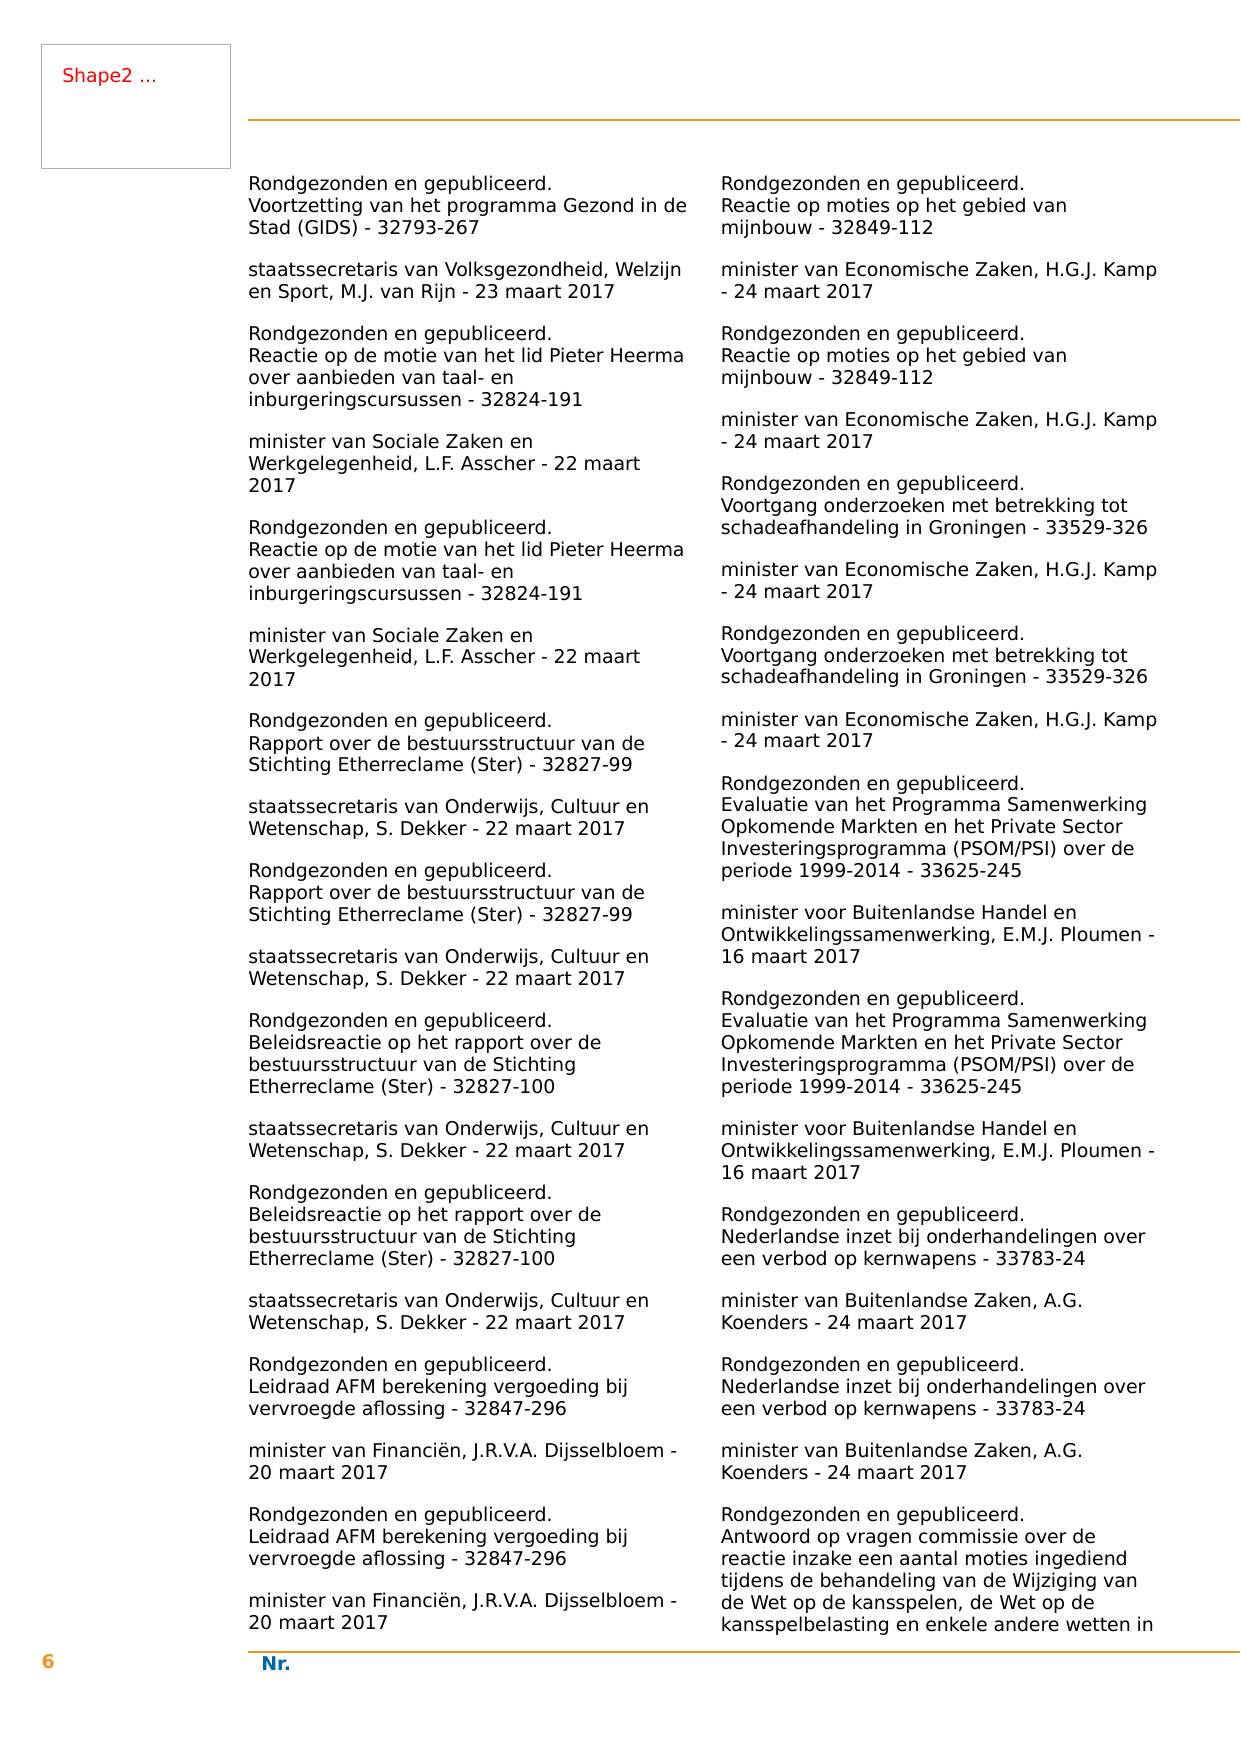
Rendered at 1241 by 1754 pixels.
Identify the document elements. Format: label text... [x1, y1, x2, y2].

text minister van Economische Zaken, H.G.J. Kamp - 24 maart 2017 [721, 259, 1163, 303]
text Antwoord op vragen commissie over de reactie inzake een aantal moties ingediend tijdens de behandeling van de Wijziging van de Wet op de kansspelen, de Wet op de kansspelbelasting en enkele andere wetten in [721, 1526, 1163, 1636]
text Evaluatie van het Programma Samenwerking Opkomende Markten en het Private Sector Investeringsprogramma (PSOM/PSI) over de periode 1999-2014 - 33625-245 [721, 1010, 1163, 1098]
text Rondgezonden en gepubliceerd. [721, 1354, 1163, 1376]
text Beleidsreactie op het rapport over de bestuursstructuur van de Stichting Etherreclame (Ster) - 32827-100 [248, 1204, 691, 1270]
text Rondgezonden en gepubliceerd. [721, 473, 1163, 494]
text Nederlandse inzet bij onderhandelingen over een verbod op kernwapens - 33783-24 [721, 1376, 1163, 1420]
text staatssecretaris van Volksgezondheid, Welzijn en Sport, M.J. van Rijn - 23 maart 2017 [248, 259, 691, 303]
text Voortgang onderzoeken met betrekking tot schadeafhandeling in Groningen - 33529-326 [721, 644, 1163, 688]
text minister van Financiën, J.R.V.A. Dijsselbloem - 20 maart 2017 [248, 1590, 691, 1634]
text staatssecretaris van Onderwijs, Cultuur en Wetenschap, S. Dekker - 22 maart 2017 [248, 946, 691, 990]
text Rondgezonden en gepubliceerd. [721, 1504, 1163, 1526]
text Evaluatie van het Programma Samenwerking Opkomende Markten en het Private Sector Investeringsprogramma (PSOM/PSI) over de periode 1999-2014 - 33625-245 [721, 794, 1163, 882]
text minister van Economische Zaken, H.G.J. Kamp - 24 maart 2017 [721, 409, 1163, 453]
text Reactie op de motie van het lid Pieter Heerma over aanbieden van taal- en inburgeringscursussen - 32824-191 [248, 345, 691, 411]
text Rondgezonden en gepubliceerd. [248, 517, 691, 538]
text staatssecretaris van Onderwijs, Cultuur en Wetenschap, S. Dekker - 22 maart 2017 [248, 1118, 691, 1162]
text Rondgezonden en gepubliceerd. [248, 173, 691, 195]
text Leidraad AFM berekening vergoeding bij vervroegde aflossing - 32847-296 [248, 1376, 691, 1420]
text minister van Economische Zaken, H.G.J. Kamp - 24 maart 2017 [721, 558, 1163, 602]
text minister van Financiën, J.R.V.A. Dijsselbloem - 20 maart 2017 [248, 1440, 691, 1484]
text Rondgezonden en gepubliceerd. [721, 622, 1163, 644]
text Leidraad AFM berekening vergoeding bij vervroegde aflossing - 32847-296 [248, 1526, 691, 1570]
text Rondgezonden en gepubliceerd. [248, 710, 691, 732]
text staatssecretaris van Onderwijs, Cultuur en Wetenschap, S. Dekker - 22 maart 2017 [248, 796, 691, 840]
text Rapport over de bestuursstructuur van de Stichting Etherreclame (Ster) - 32827-99 [248, 732, 691, 776]
text Rondgezonden en gepubliceerd. [248, 1504, 691, 1526]
text minister van Buitenlandse Zaken, A.G. Koenders - 24 maart 2017 [721, 1290, 1163, 1334]
text minister van Sociale Zaken en Werkgelegenheid, L.F. Asscher - 22 maart 2017 [248, 431, 691, 497]
text minister van Sociale Zaken en Werkgelegenheid, L.F. Asscher - 22 maart 2017 [248, 624, 691, 690]
text Rapport over de bestuursstructuur van de Stichting Etherreclame (Ster) - 32827-99 [248, 882, 691, 926]
text Rondgezonden en gepubliceerd. [248, 1182, 691, 1204]
text Rondgezonden en gepubliceerd. [721, 772, 1163, 794]
text minister van Buitenlandse Zaken, A.G. Koenders - 24 maart 2017 [721, 1440, 1163, 1484]
text Voortzetting van het programma Gezond in de Stad (GIDS) - 32793-267 [248, 195, 691, 239]
text Rondgezonden en gepubliceerd. [248, 323, 691, 345]
text minister van Economische Zaken, H.G.J. Kamp - 24 maart 2017 [721, 708, 1163, 752]
text Rondgezonden en gepubliceerd. [248, 1354, 691, 1376]
text Beleidsreactie op het rapport over de bestuursstructuur van de Stichting Etherreclame (Ster) - 32827-100 [248, 1032, 691, 1098]
text Rondgezonden en gepubliceerd. [248, 1010, 691, 1032]
text Reactie op moties op het gebied van mijnbouw - 32849-112 [721, 195, 1163, 239]
text minister voor Buitenlandse Handel en Ontwikkelingssamenwerking, E.M.J. Ploumen - 16 maart 2017 [721, 1118, 1163, 1184]
text Nederlandse inzet bij onderhandelingen over een verbod op kernwapens - 33783-24 [721, 1226, 1163, 1270]
text Reactie op de motie van het lid Pieter Heerma over aanbieden van taal- en inburgeringscursussen - 32824-191 [248, 538, 691, 604]
text Rondgezonden en gepubliceerd. [248, 860, 691, 882]
text Rondgezonden en gepubliceerd. [721, 173, 1163, 195]
text staatssecretaris van Onderwijs, Cultuur en Wetenschap, S. Dekker - 22 maart 2017 [248, 1290, 691, 1334]
text Reactie op moties op het gebied van mijnbouw - 32849-112 [721, 345, 1163, 389]
text Rondgezonden en gepubliceerd. [721, 1204, 1163, 1226]
text Rondgezonden en gepubliceerd. [721, 988, 1163, 1010]
text minister voor Buitenlandse Handel en Ontwikkelingssamenwerking, E.M.J. Ploumen - 16 maart 2017 [721, 902, 1163, 968]
text Voortgang onderzoeken met betrekking tot schadeafhandeling in Groningen - 33529-326 [721, 494, 1163, 538]
text Rondgezonden en gepubliceerd. [721, 323, 1163, 345]
